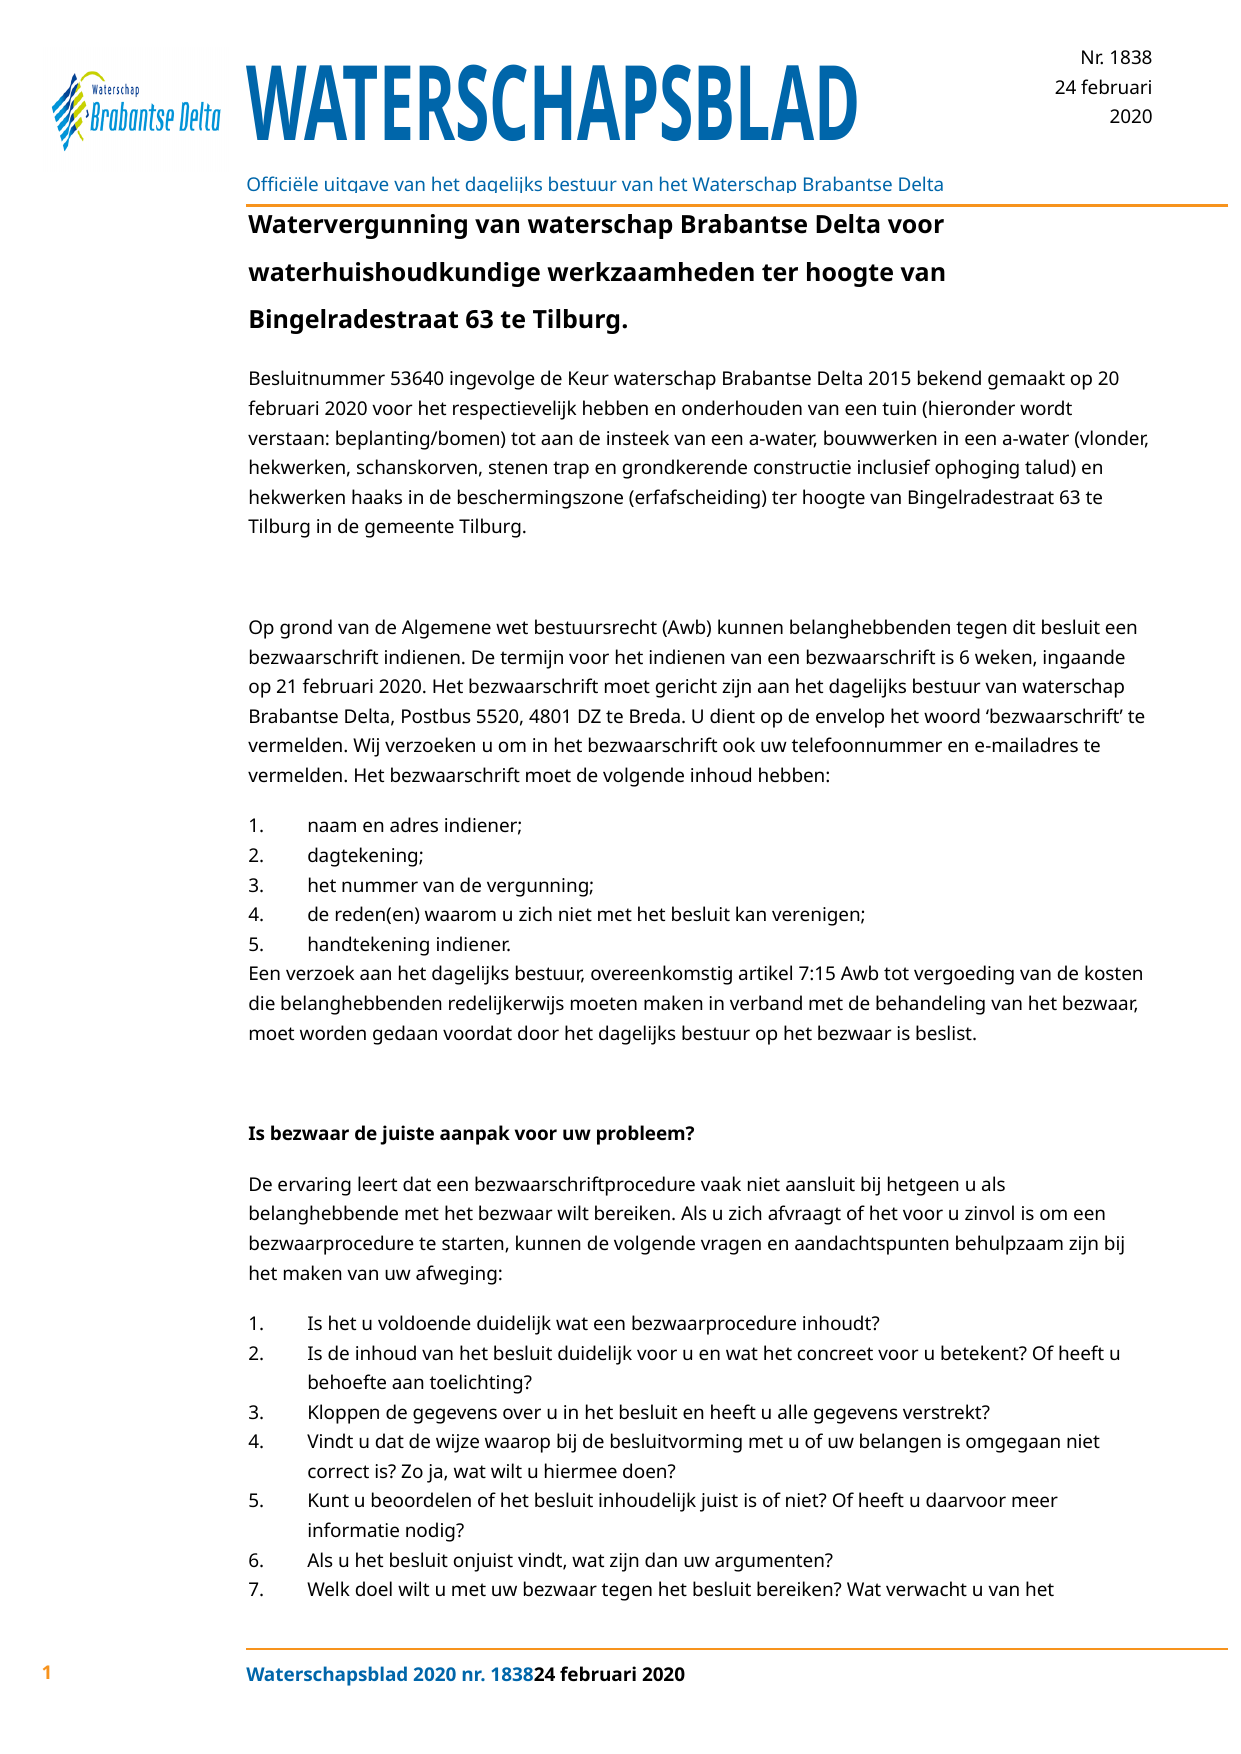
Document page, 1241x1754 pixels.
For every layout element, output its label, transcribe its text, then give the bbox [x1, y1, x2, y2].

text De ervaring leert dat een bezwaarschriftprocedure vaak niet aansluit bij hetgeen u als belanghebbende met het bezwaar wilt bereiken. Als u zich afvraagt of het voor u zinvol is om een bezwaarprocedure te starten, kunnen de volgende vragen en aandachtspunten behulpzaam zijn bij het maken van uw afweging: [248, 1171, 1152, 1285]
picture [41, 47, 231, 172]
text Watervergunning van waterschap Brabantse Delta voor waterhuishoudkundige werkzaamheden ter hoogte van Bingelradestraat 63 te Tilburg. [248, 207, 1152, 336]
list Kunt u beoordelen of het besluit inhoudelijk juist is of niet? Of heeft u daarvoor meer informatie nodig? [248, 1488, 1152, 1543]
list Welk doel wilt u met uw bezwaar tegen het besluit bereiken? Wat verwacht u van het [248, 1576, 1152, 1602]
text Een verzoek aan het dagelijks bestuur, overeenkomstig artikel 7:15 Awb tot vergoeding van de kosten die belanghebbenden redelijkerwijs moeten maken in verband met de behandeling van het bezwaar, moet worden gedaan voordat door het dagelijks bestuur op het bezwaar is beslist. [248, 961, 1152, 1045]
list naam en adres indiener; [248, 813, 1152, 838]
list Als u het besluit onjuist vindt, wat zijn dan uw argumenten? [248, 1547, 1152, 1572]
list Is het u voldoende duidelijk wat een bezwaarprocedure inhoudt? [248, 1310, 1152, 1336]
list de reden(en) waarom u zich niet met het besluit kan verenigen; [248, 901, 1152, 927]
list het nummer van de vergunning; [248, 872, 1152, 897]
list dagtekening; [248, 842, 1152, 868]
list Kloppen de gegevens over u in het besluit en heeft u alle gegevens verstrekt? [248, 1399, 1152, 1424]
text Op grond van de Algemene wet bestuursrecht (Awb) kunnen belanghebbenden tegen dit besluit een bezwaarschrift indienen. De termijn voor het indienen van een bezwaarschrift is 6 weken, ingaande op 21 februari 2020. Het bezwaarschrift moet gericht zijn aan het dagelijks bestuur van waterschap Brabantse Delta, Postbus 5520, 4801 DZ te Breda. U dient op de envelop het woord ‘bezwaarschrift’ te vermelden. Wij verzoeken u om in het bezwaarschrift ook uw telefoonnummer en e‑mailadres te vermelden. Het bezwaarschrift moet de volgende inhoud hebben: [248, 614, 1152, 788]
list handtekening indiener. [248, 931, 1152, 957]
text Besluitnummer 53640 ingevolge de Keur waterschap Brabantse Delta 2015 bekend gemaakt op 20 februari 2020 voor het respectievelijk hebben en onderhouden van een tuin (hieronder wordt verstaan: beplanting/bomen) tot aan de insteek van een a-water, bouwwerken in een a-water (vlonder, hekwerken, schanskorven, stenen trap en grondkerende constructie inclusief ophoging talud) en hekwerken haaks in de beschermingszone (erfafscheiding) ter hoogte van Bingelradestraat 63 te Tilburg in de gemeente Tilburg. [248, 366, 1152, 539]
text Is bezwaar de juiste aanpak voor uw probleem? [248, 1121, 1152, 1146]
list Vindt u dat de wijze waarop bij de besluitvorming met u of uw belangen is omgegaan niet correct is? Zo ja, wat wilt u hiermee doen? [248, 1428, 1152, 1484]
list Is de inhoud van het besluit duidelijk voor u en wat het concreet voor u betekent? Of heeft u behoefte aan toelichting? [248, 1340, 1152, 1395]
